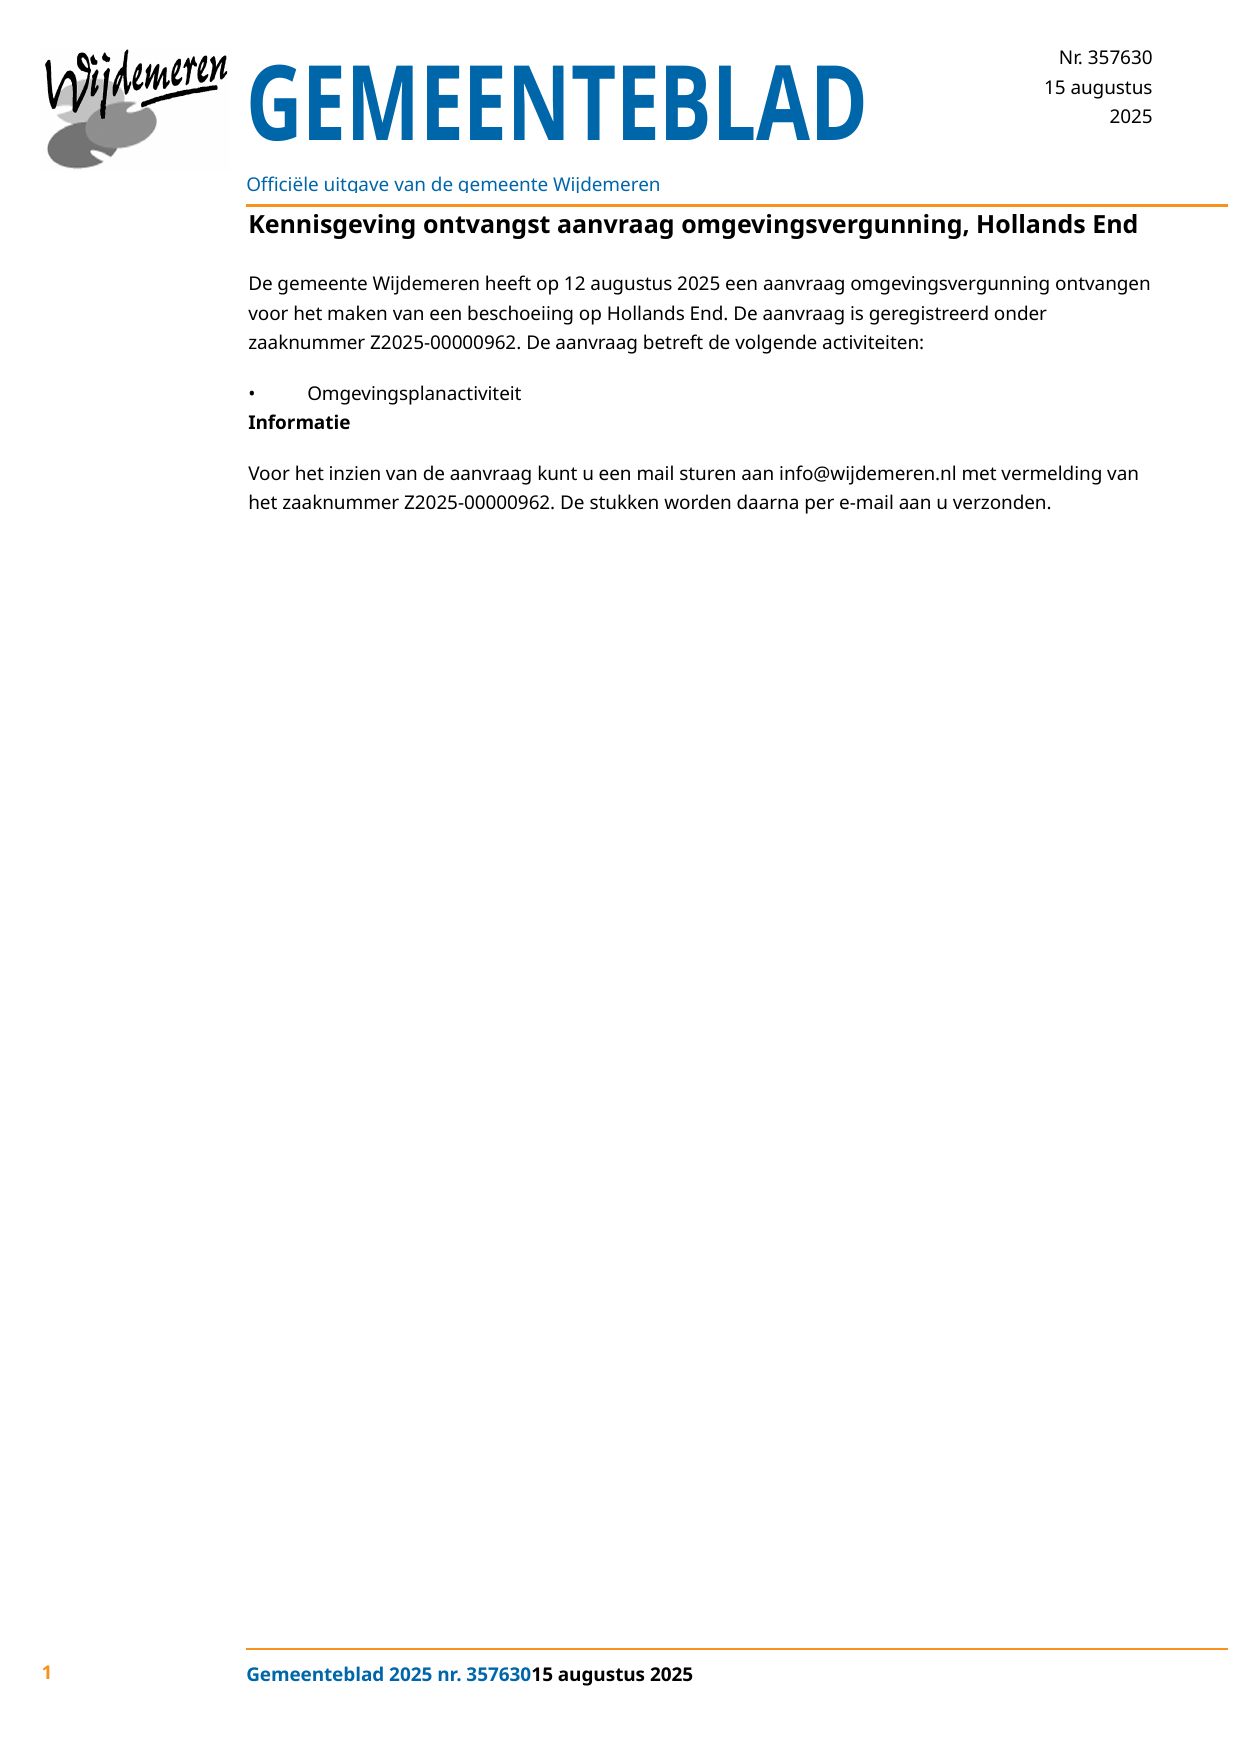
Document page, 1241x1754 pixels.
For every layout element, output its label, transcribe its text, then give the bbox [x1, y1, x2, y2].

text Informatie [248, 409, 1152, 435]
text Voor het inzien van de aanvraag kunt u een mail sturen aan info@wijdemeren.nl met vermelding van het zaaknummer Z2025-00000962. De stukken worden daarna per e-mail aan u verzonden. [248, 460, 1152, 515]
text De gemeente Wijdemeren heeft op 12 augustus 2025 een aanvraag omgevingsvergunning ontvangen voor het maken van een beschoeiing op Hollands End. De aanvraag is geregistreerd onder zaaknummer Z2025-00000962. De aanvraag betreft de volgende activiteiten: [248, 270, 1152, 355]
picture [41, 47, 231, 172]
text Kennisgeving ontvangst aanvraag omgevingsvergunning, Hollands End [248, 207, 1152, 241]
list Omgevingsplanactiviteit [248, 380, 1152, 406]
